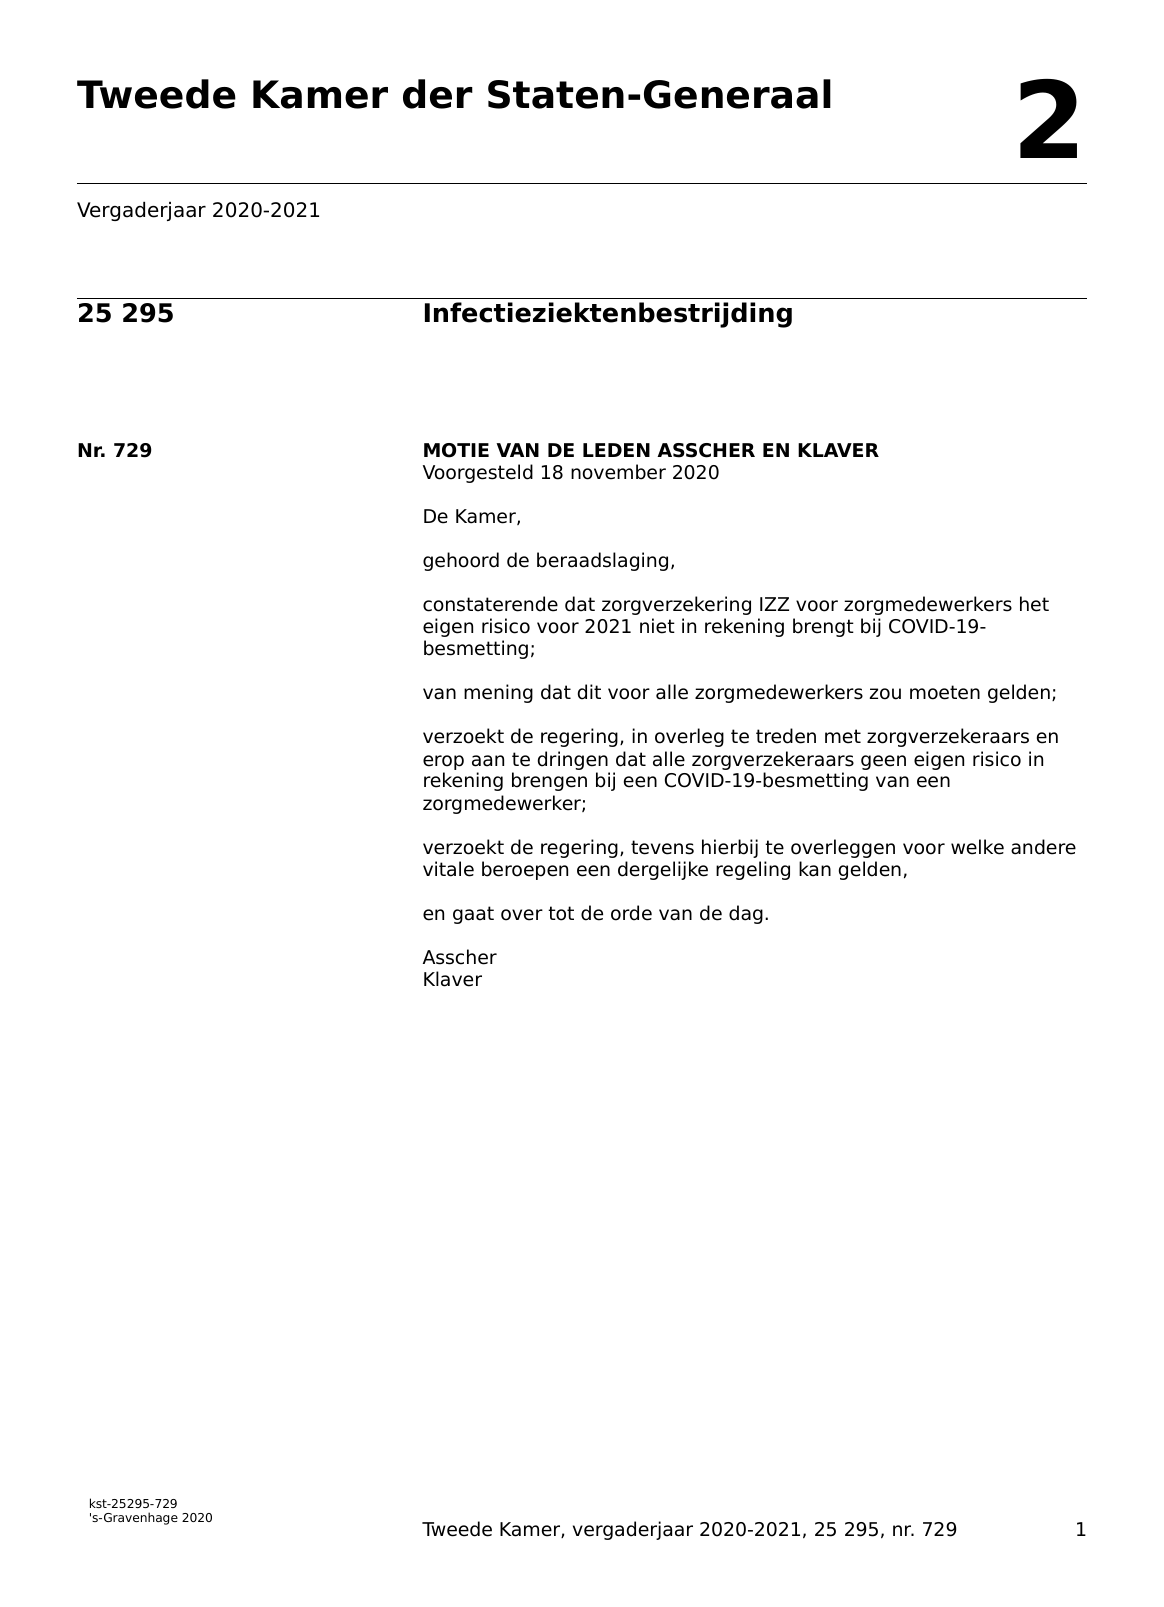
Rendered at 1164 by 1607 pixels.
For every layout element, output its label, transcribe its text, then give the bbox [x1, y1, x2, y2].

text constaterende dat zorgverzekering IZZ voor zorgmedewerkers het eigen risico voor 2021 niet in rekening brengt bij COVID-19-besmetting; [422, 594, 1087, 660]
text kst-25295-729 [88, 1497, 323, 1511]
subtitle Nr. 729 MOTIE VAN DE LEDEN ASSCHER EN KLAVER [77, 440, 1087, 462]
text van mening dat dit voor alle zorgmedewerkers zou moeten gelden; [422, 682, 1087, 704]
text Klaver [422, 969, 1087, 991]
text verzoekt de regering, in overleg te treden met zorgverzekeraars en erop aan te dringen dat alle zorgverzekeraars geen eigen risico in rekening brengen bij een COVID-19-besmetting van een zorgmedewerker; [422, 726, 1087, 814]
text en gaat over tot de orde van de dag. [422, 903, 1087, 925]
text 's-Gravenhage 2020 [88, 1511, 323, 1525]
text verzoekt de regering, tevens hierbij te overleggen voor welke andere vitale beroepen een dergelijke regeling kan gelden, [422, 837, 1087, 881]
text Voorgesteld 18 november 2020 [422, 462, 1087, 484]
table_header 2 [886, 59, 1087, 183]
text gehoord de beraadslaging, [422, 550, 1087, 572]
table_cell Vergaderjaar 2020-2021 [77, 184, 1087, 298]
subtitle 25 295 Infectieziektenbestrijding [77, 299, 1087, 329]
text Asscher [422, 947, 1087, 969]
text De Kamer, [422, 506, 1087, 528]
table_header Tweede Kamer der Staten-Generaal [77, 59, 886, 183]
